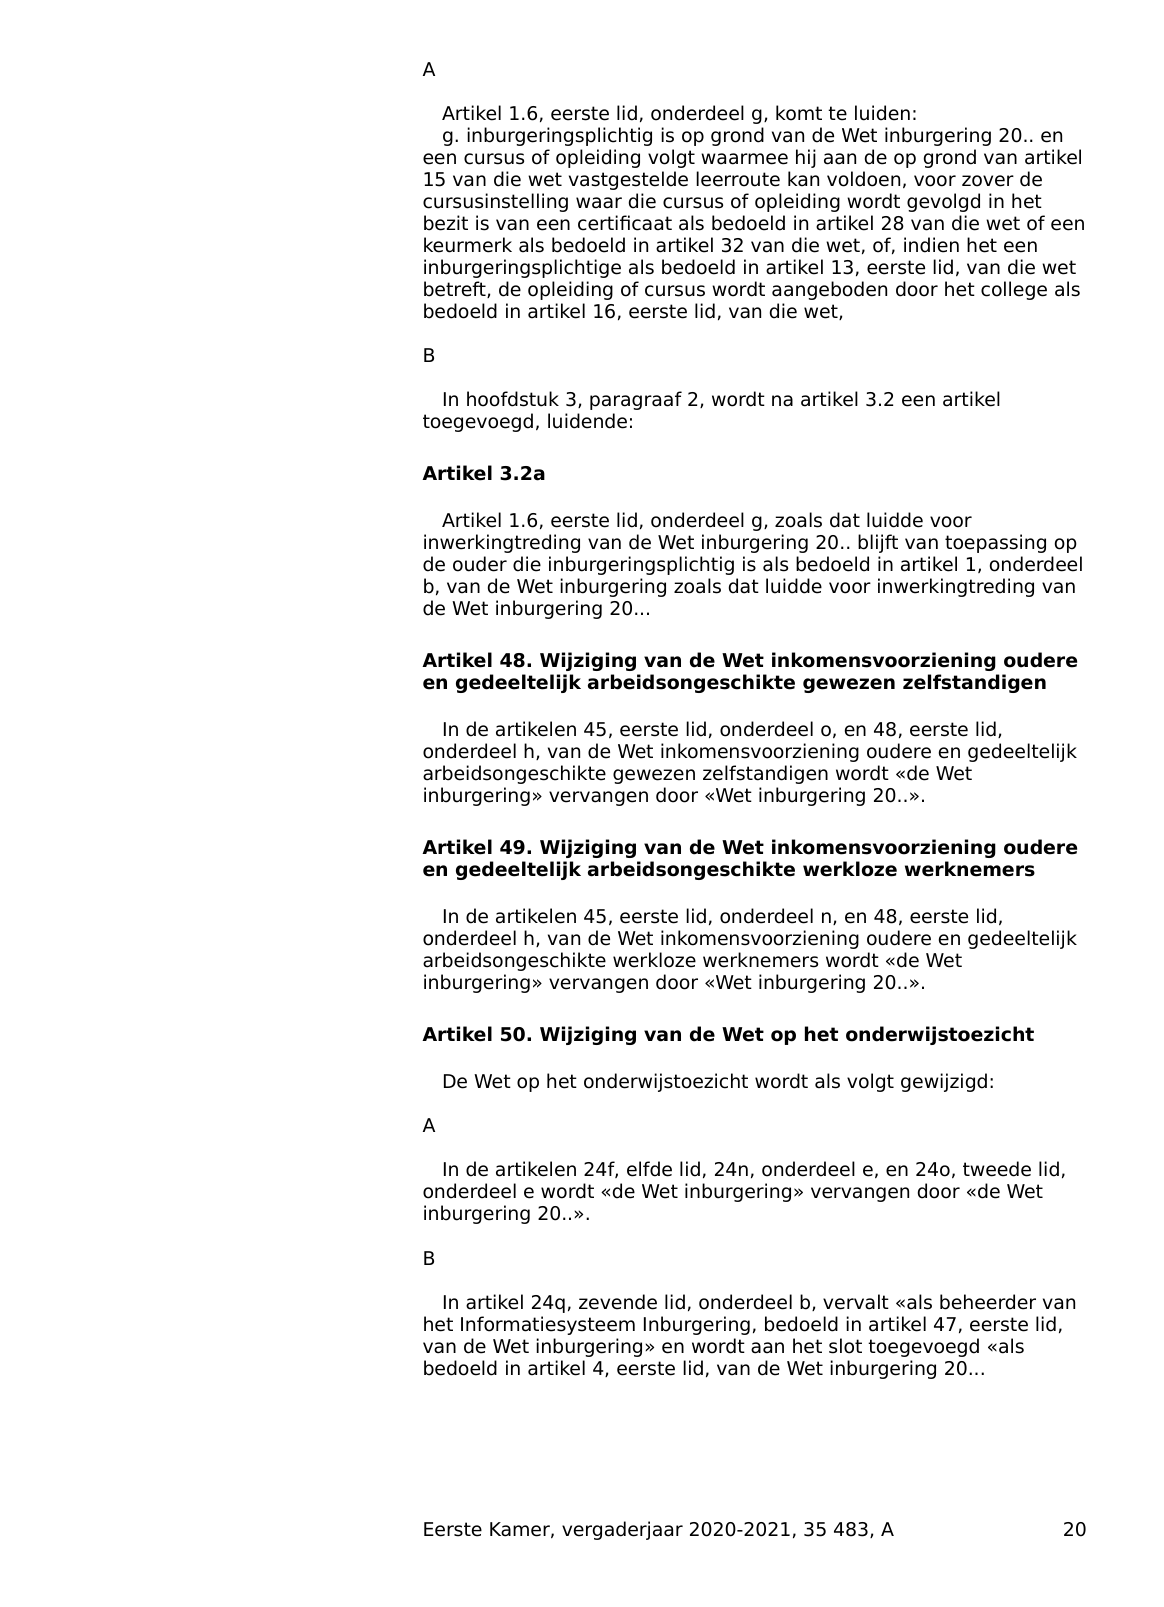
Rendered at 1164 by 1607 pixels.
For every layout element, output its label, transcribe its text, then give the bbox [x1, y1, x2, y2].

text In hoofdstuk 3, paragraaf 2, wordt na artikel 3.2 een artikel toegevoegd, luidende: [422, 389, 1087, 433]
text A [422, 1115, 1087, 1137]
text In de artikelen 24f, elfde lid, 24n, onderdeel e, en 24o, tweede lid, onderdeel e wordt «de Wet inburgering» vervangen door «de Wet inburgering 20..». [422, 1159, 1087, 1225]
subtitle Artikel 48. Wijziging van de Wet inkomensvoorziening oudere en gedeeltelijk arbeidsongeschikte gewezen zelfstandigen [422, 650, 1087, 694]
text B [422, 1247, 1087, 1269]
text In de artikelen 45, eerste lid, onderdeel o, en 48, eerste lid, onderdeel h, van de Wet inkomensvoorziening oudere en gedeeltelijk arbeidsongeschikte gewezen zelfstandigen wordt «de Wet inburgering» vervangen door «Wet inburgering 20..». [422, 719, 1087, 807]
text B [422, 345, 1087, 367]
text Artikel 1.6, eerste lid, onderdeel g, zoals dat luidde voor inwerkingtreding van de Wet inburgering 20.. blijft van toepassing op de ouder die inburgeringsplichtig is als bedoeld in artikel 1, onderdeel b, van de Wet inburgering zoals dat luidde voor inwerkingtreding van de Wet inburgering 20... [422, 510, 1087, 620]
subtitle Artikel 49. Wijziging van de Wet inkomensvoorziening oudere en gedeeltelijk arbeidsongeschikte werkloze werknemers [422, 837, 1087, 881]
text In artikel 24q, zevende lid, onderdeel b, vervalt «als beheerder van het Informatiesysteem Inburgering, bedoeld in artikel 47, eerste lid, van de Wet inburgering» en wordt aan het slot toegevoegd «als bedoeld in artikel 4, eerste lid, van de Wet inburgering 20... [422, 1292, 1087, 1379]
text Artikel 1.6, eerste lid, onderdeel g, komt te luiden: [422, 103, 1087, 125]
subtitle Artikel 3.2a [422, 463, 1087, 485]
text A [422, 59, 1087, 81]
text In de artikelen 45, eerste lid, onderdeel n, en 48, eerste lid, onderdeel h, van de Wet inkomensvoorziening oudere en gedeeltelijk arbeidsongeschikte werkloze werknemers wordt «de Wet inburgering» vervangen door «Wet inburgering 20..». [422, 906, 1087, 994]
subtitle Artikel 50. Wijziging van de Wet op het onderwijstoezicht [422, 1024, 1087, 1046]
text g. inburgeringsplichtig is op grond van de Wet inburgering 20.. en een cursus of opleiding volgt waarmee hij aan de op grond van artikel 15 van die wet vastgestelde leerroute kan voldoen, voor zover de cursusinstelling waar die cursus of opleiding wordt gevolgd in het bezit is van een certificaat als bedoeld in artikel 28 van die wet of een keurmerk als bedoeld in artikel 32 van die wet, of, indien het een inburgeringsplichtige als bedoeld in artikel 13, eerste lid, van die wet betreft, de opleiding of cursus wordt aangeboden door het college als bedoeld in artikel 16, eerste lid, van die wet, [422, 125, 1087, 323]
text De Wet op het onderwijstoezicht wordt als volgt gewijzigd: [422, 1071, 1087, 1093]
